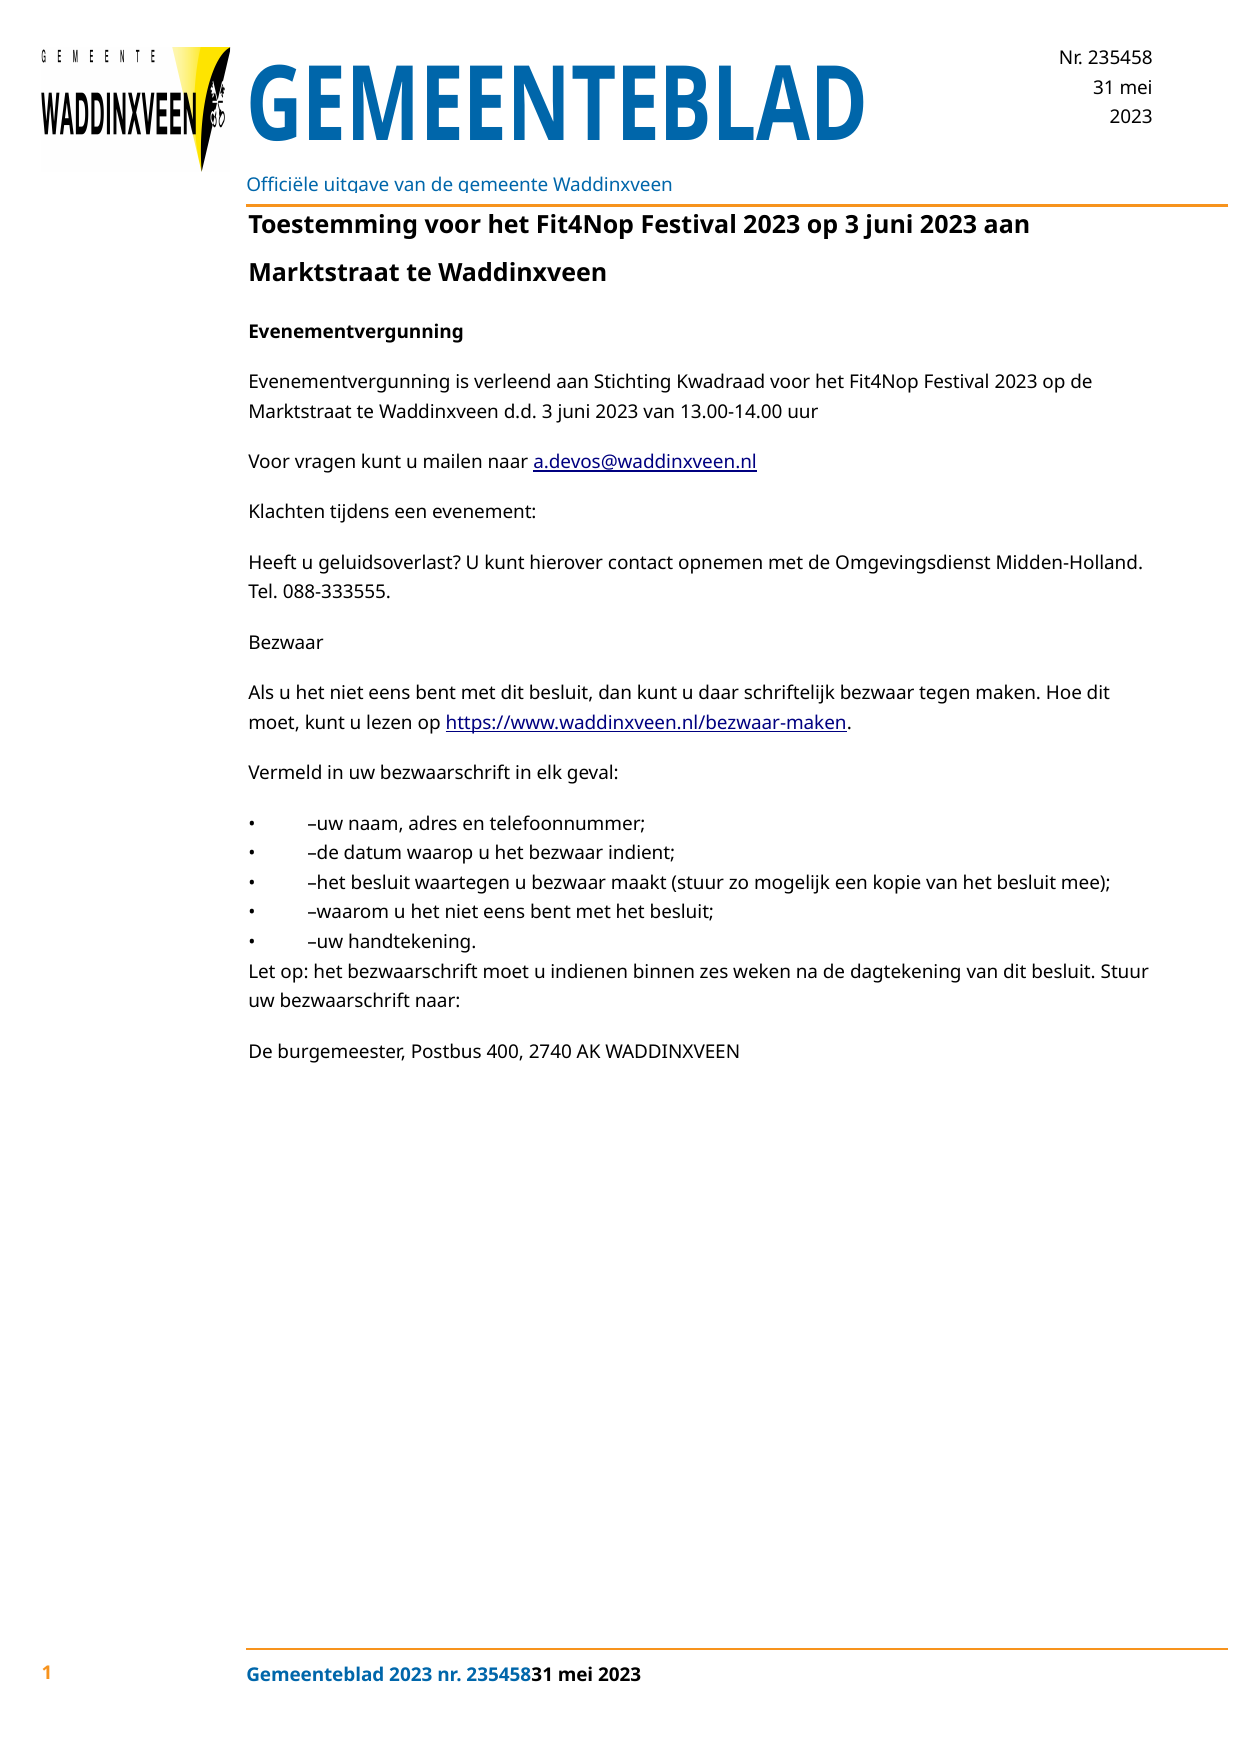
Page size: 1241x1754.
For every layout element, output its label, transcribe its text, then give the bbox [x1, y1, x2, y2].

text De burgemeester, Postbus 400, 2740 AK WADDINXVEEN [248, 1038, 1152, 1064]
text Klachten tijdens een evenement: [248, 499, 1152, 524]
text Voor vragen kunt u mailen naar a.devos@waddinxveen.nl [248, 448, 1152, 474]
text Heeft u geluidsoverlast? U kunt hierover contact opnemen met de Omgevingsdienst Midden-Holland. Tel. 088-333555. [248, 549, 1152, 604]
text Bezwaar [248, 629, 1152, 655]
text Evenementvergunning [248, 318, 1152, 344]
list –het besluit waartegen u bezwaar maakt (stuur zo mogelijk een kopie van het besluit mee); [248, 869, 1152, 895]
text Toestemming voor het Fit4Nop Festival 2023 op 3 juni 2023 aan Marktstraat te Waddinxveen [248, 207, 1152, 288]
text Als u het niet eens bent met dit besluit, dan kunt u daar schriftelijk bezwaar tegen maken. Hoe dit moet, kunt u lezen op https://www.waddinxveen.nl/bezwaar-maken. [248, 679, 1152, 735]
text Evenementvergunning is verleend aan Stichting Kwadraad voor het Fit4Nop Festival 2023 op de Marktstraat te Waddinxveen d.d. 3 juni 2023 van 13.00-14.00 uur [248, 368, 1152, 424]
text Vermeld in uw bezwaarschrift in elk geval: [248, 759, 1152, 785]
list –waarom u het niet eens bent met het besluit; [248, 899, 1152, 924]
list –uw naam, adres en telefoonnummer; [248, 810, 1152, 836]
list –de datum waarop u het bezwaar indient; [248, 839, 1152, 865]
text Let op: het bezwaarschrift moet u indienen binnen zes weken na de dagtekening van dit besluit. Stuur uw bezwaarschrift naar: [248, 958, 1152, 1013]
list –uw handtekening. [248, 928, 1152, 954]
picture [41, 47, 231, 172]
